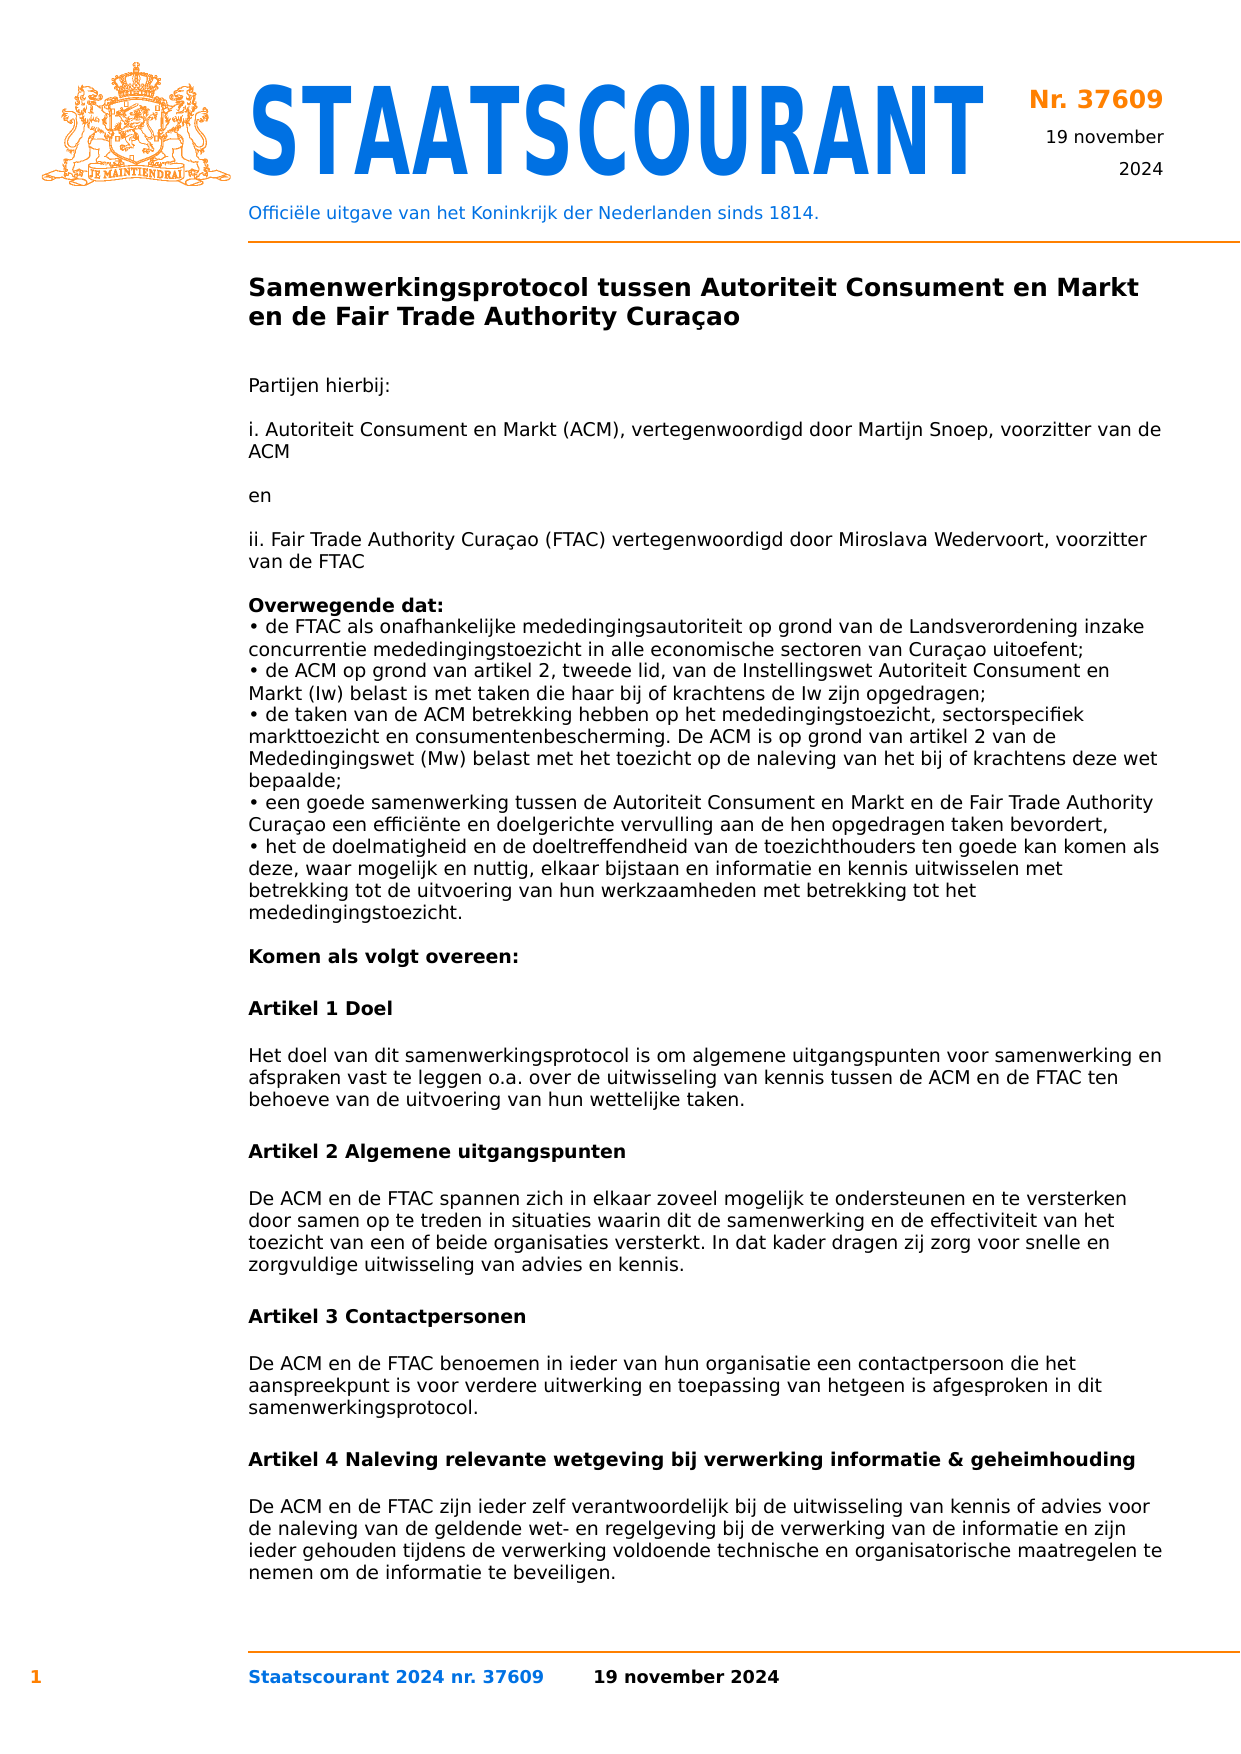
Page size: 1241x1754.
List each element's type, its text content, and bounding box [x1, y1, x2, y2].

subtitle Samenwerkingsprotocol tussen Autoriteit Consument en Markt en de Fair Trade Authority Curaçao [248, 273, 1163, 331]
table_header [25, 62, 248, 241]
subtitle Artikel 2 Algemene uitgangspunten [248, 1141, 1163, 1163]
picture [41, 62, 231, 186]
table_cell 2024 [998, 153, 1240, 203]
text • het de doelmatigheid en de doeltreffendheid van de toezichthouders ten goede kan komen als deze, waar mogelijk en nuttig, elkaar bijstaan en informatie en kennis uitwisselen met betrekking tot de uitvoering van hun werkzaamheden met betrekking tot het mededingingstoezicht. [248, 836, 1163, 924]
text en [248, 485, 1163, 507]
text Het doel van dit samenwerkingsprotocol is om algemene uitgangspunten voor samenwerking en afspraken vast te leggen o.a. over de uitwisseling van kennis tussen de ACM en de FTAC ten behoeve van de uitvoering van hun wettelijke taken. [248, 1045, 1163, 1111]
text Partijen hierbij: [248, 375, 1163, 397]
table_cell 19 november [998, 121, 1240, 153]
text De ACM en de FTAC benoemen in ieder van hun organisatie een contactpersoon die het aanspreekpunt is voor verdere uitwerking en toepassing van hetgeen is afgesproken in dit samenwerkingsprotocol. [248, 1353, 1163, 1419]
subtitle Artikel 1 Doel [248, 998, 1163, 1020]
text Komen als volgt overeen: [248, 946, 1163, 968]
text i. Autoriteit Consument en Markt (ACM), vertegenwoordigd door Martijn Snoep, voorzitter van de ACM [248, 419, 1163, 463]
text De ACM en de FTAC zijn ieder zelf verantwoordelijk bij de uitwisseling van kennis of advies voor de naleving van de geldende wet- en regelgeving bij de verwerking van de informatie en zijn ieder gehouden tijdens de verwerking voldoende technische en organisatorische maatregelen te nemen om de informatie te beveiligen. [248, 1496, 1163, 1584]
text • de FTAC als onafhankelijke mededingingsautoriteit op grond van de Landsverordening inzake concurrentie mededingingstoezicht in alle economische sectoren van Curaçao uitoefent; [248, 616, 1163, 660]
text • de ACM op grond van artikel 2, tweede lid, van de Instellingswet Autoriteit Consument en Markt (Iw) belast is met taken die haar bij of krachtens de Iw zijn opgedragen; [248, 660, 1163, 704]
table_cell Officiële uitgave van het Koninkrijk der Nederlanden sinds 1814. [248, 203, 1240, 241]
text • een goede samenwerking tussen de Autoriteit Consument en Markt en de Fair Trade Authority Curaçao een efficiënte en doelgerichte vervulling aan de hen opgedragen taken bevordert, [248, 792, 1163, 836]
subtitle Artikel 4 Naleving relevante wetgeving bij verwerking informatie & geheimhouding [248, 1449, 1163, 1471]
text De ACM en de FTAC spannen zich in elkaar zoveel mogelijk te ondersteunen en te versterken door samen op te treden in situaties waarin dit de samenwerking en de effectiviteit van het toezicht van een of beide organisaties versterkt. In dat kader dragen zij zorg voor snelle en zorgvuldige uitwisseling van advies en kennis. [248, 1188, 1163, 1276]
table_header STAATSCOURANT [248, 62, 998, 203]
table_header Nr. 37609 [998, 62, 1240, 121]
text Overwegende dat: [248, 594, 1163, 616]
text • de taken van de ACM betrekking hebben op het mededingingstoezicht, sectorspecifiek markttoezicht en consumentenbescherming. De ACM is op grond van artikel 2 van de Mededingingswet (Mw) belast met het toezicht op de naleving van het bij of krachtens deze wet bepaalde; [248, 704, 1163, 792]
subtitle Artikel 3 Contactpersonen [248, 1306, 1163, 1328]
text ii. Fair Trade Authority Curaçao (FTAC) vertegenwoordigd door Miroslava Wedervoort, voorzitter van de FTAC [248, 529, 1163, 573]
